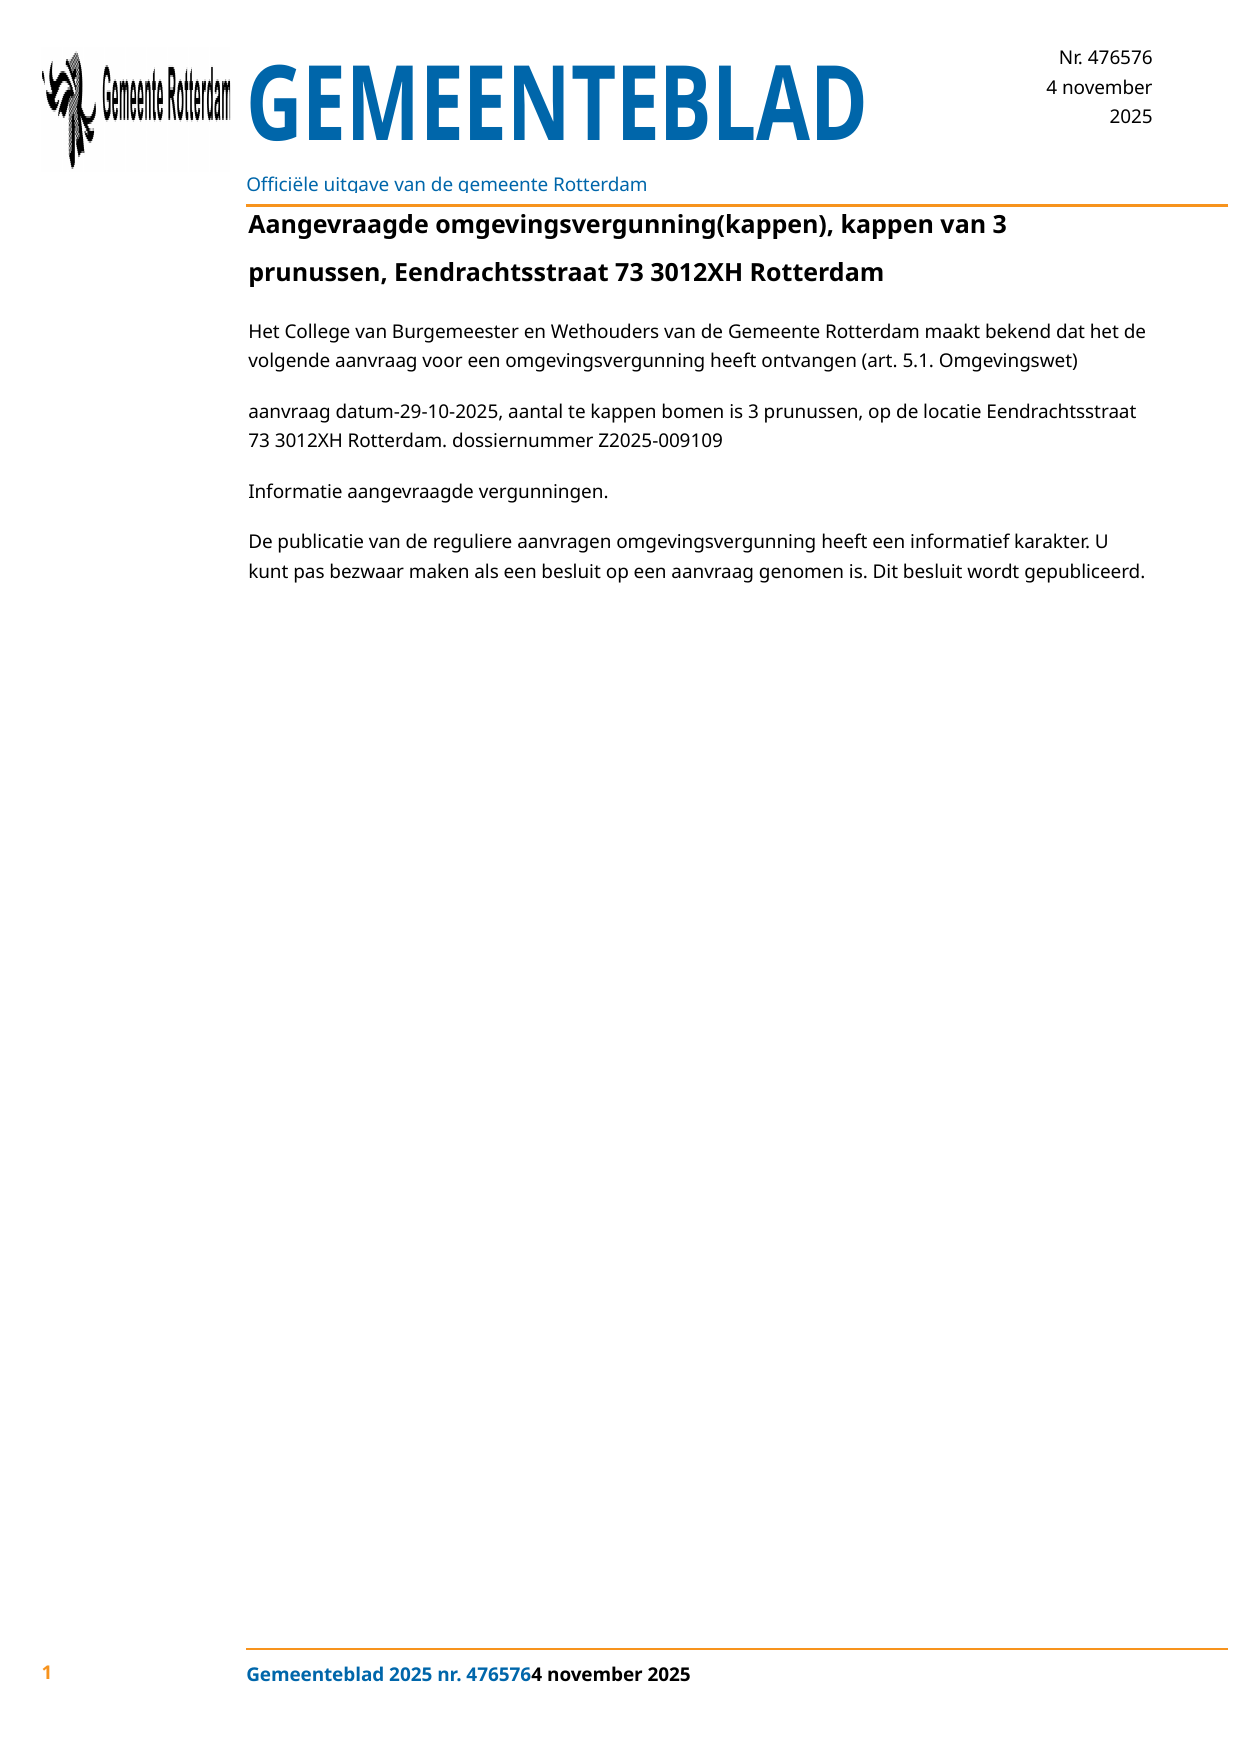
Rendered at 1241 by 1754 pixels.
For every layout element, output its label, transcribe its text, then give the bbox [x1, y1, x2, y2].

text Het College van Burgemeester en Wethouders van de Gemeente Rotterdam maakt bekend dat het de volgende aanvraag voor een omgevingsvergunning heeft ontvangen (art. 5.1. Omgevingswet) [248, 318, 1152, 373]
text De publicatie van de reguliere aanvragen omgevingsvergunning heeft een informatief karakter. U kunt pas bezwaar maken als een besluit op een aanvraag genomen is. Dit besluit wordt gepubliceerd. [248, 528, 1152, 584]
text Informatie aangevraagde vergunningen. [248, 478, 1152, 504]
picture [41, 47, 231, 172]
text aanvraag datum-29-10-2025, aantal te kappen bomen is 3 prunussen, op de locatie Eendrachtsstraat 73 3012XH Rotterdam. dossiernummer Z2025-009109 [248, 398, 1152, 453]
text Aangevraagde omgevingsvergunning(kappen), kappen van 3 prunussen, Eendrachtsstraat 73 3012XH Rotterdam [248, 207, 1152, 288]
